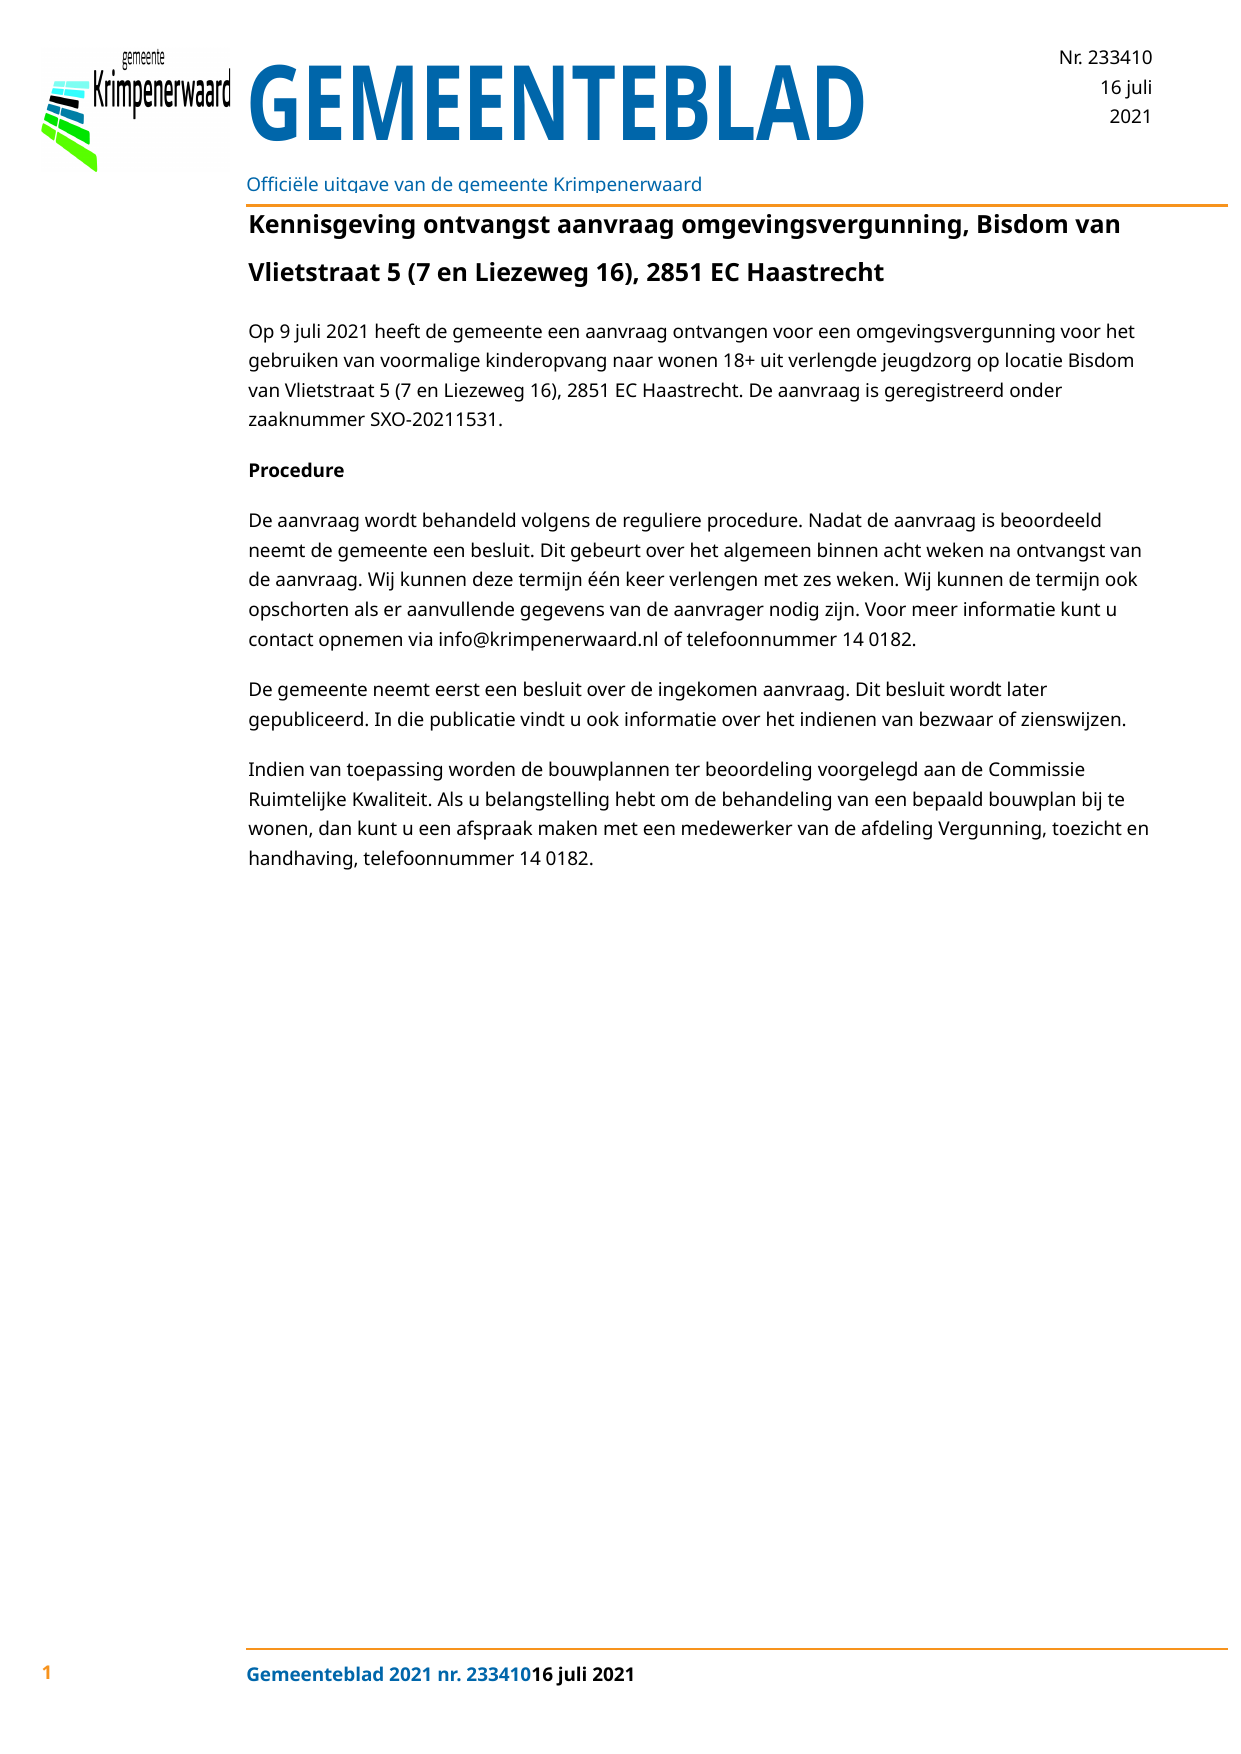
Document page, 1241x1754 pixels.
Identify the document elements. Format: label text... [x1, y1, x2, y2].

text Op 9 juli 2021 heeft de gemeente een aanvraag ontvangen voor een omgevingsvergunning voor het gebruiken van voormalige kinderopvang naar wonen 18+ uit verlengde jeugdzorg op locatie Bisdom van Vlietstraat 5 (7 en Liezeweg 16), 2851 EC Haastrecht. De aanvraag is geregistreerd onder zaaknummer SXO-20211531. [248, 318, 1152, 432]
text De gemeente neemt eerst een besluit over de ingekomen aanvraag. Dit besluit wordt later gepubliceerd. In die publicatie vindt u ook informatie over het indienen van bezwaar of zienswijzen. [248, 676, 1152, 732]
text De aanvraag wordt behandeld volgens de reguliere procedure. Nadat de aanvraag is beoordeeld neemt de gemeente een besluit. Dit gebeurt over het algemeen binnen acht weken na ontvangst van de aanvraag. Wij kunnen deze termijn één keer verlengen met zes weken. Wij kunnen de termijn ook opschorten als er aanvullende gegevens van de aanvrager nodig zijn. Voor meer informatie kunt u contact opnemen via info@krimpenerwaard.nl of telefoonnummer 14 0182. [248, 507, 1152, 652]
text Kennisgeving ontvangst aanvraag omgevingsvergunning, Bisdom van Vlietstraat 5 (7 en Liezeweg 16), 2851 EC Haastrecht [248, 207, 1152, 288]
text Indien van toepassing worden de bouwplannen ter beoordeling voorgelegd aan de Commissie Ruimtelijke Kwaliteit. Als u belangstelling hebt om de behandeling van een bepaald bouwplan bij te wonen, dan kunt u een afspraak maken met een medewerker van de afdeling Vergunning, toezicht en handhaving, telefoonnummer 14 0182. [248, 756, 1152, 871]
text Procedure [248, 457, 1152, 483]
picture [41, 47, 231, 172]
